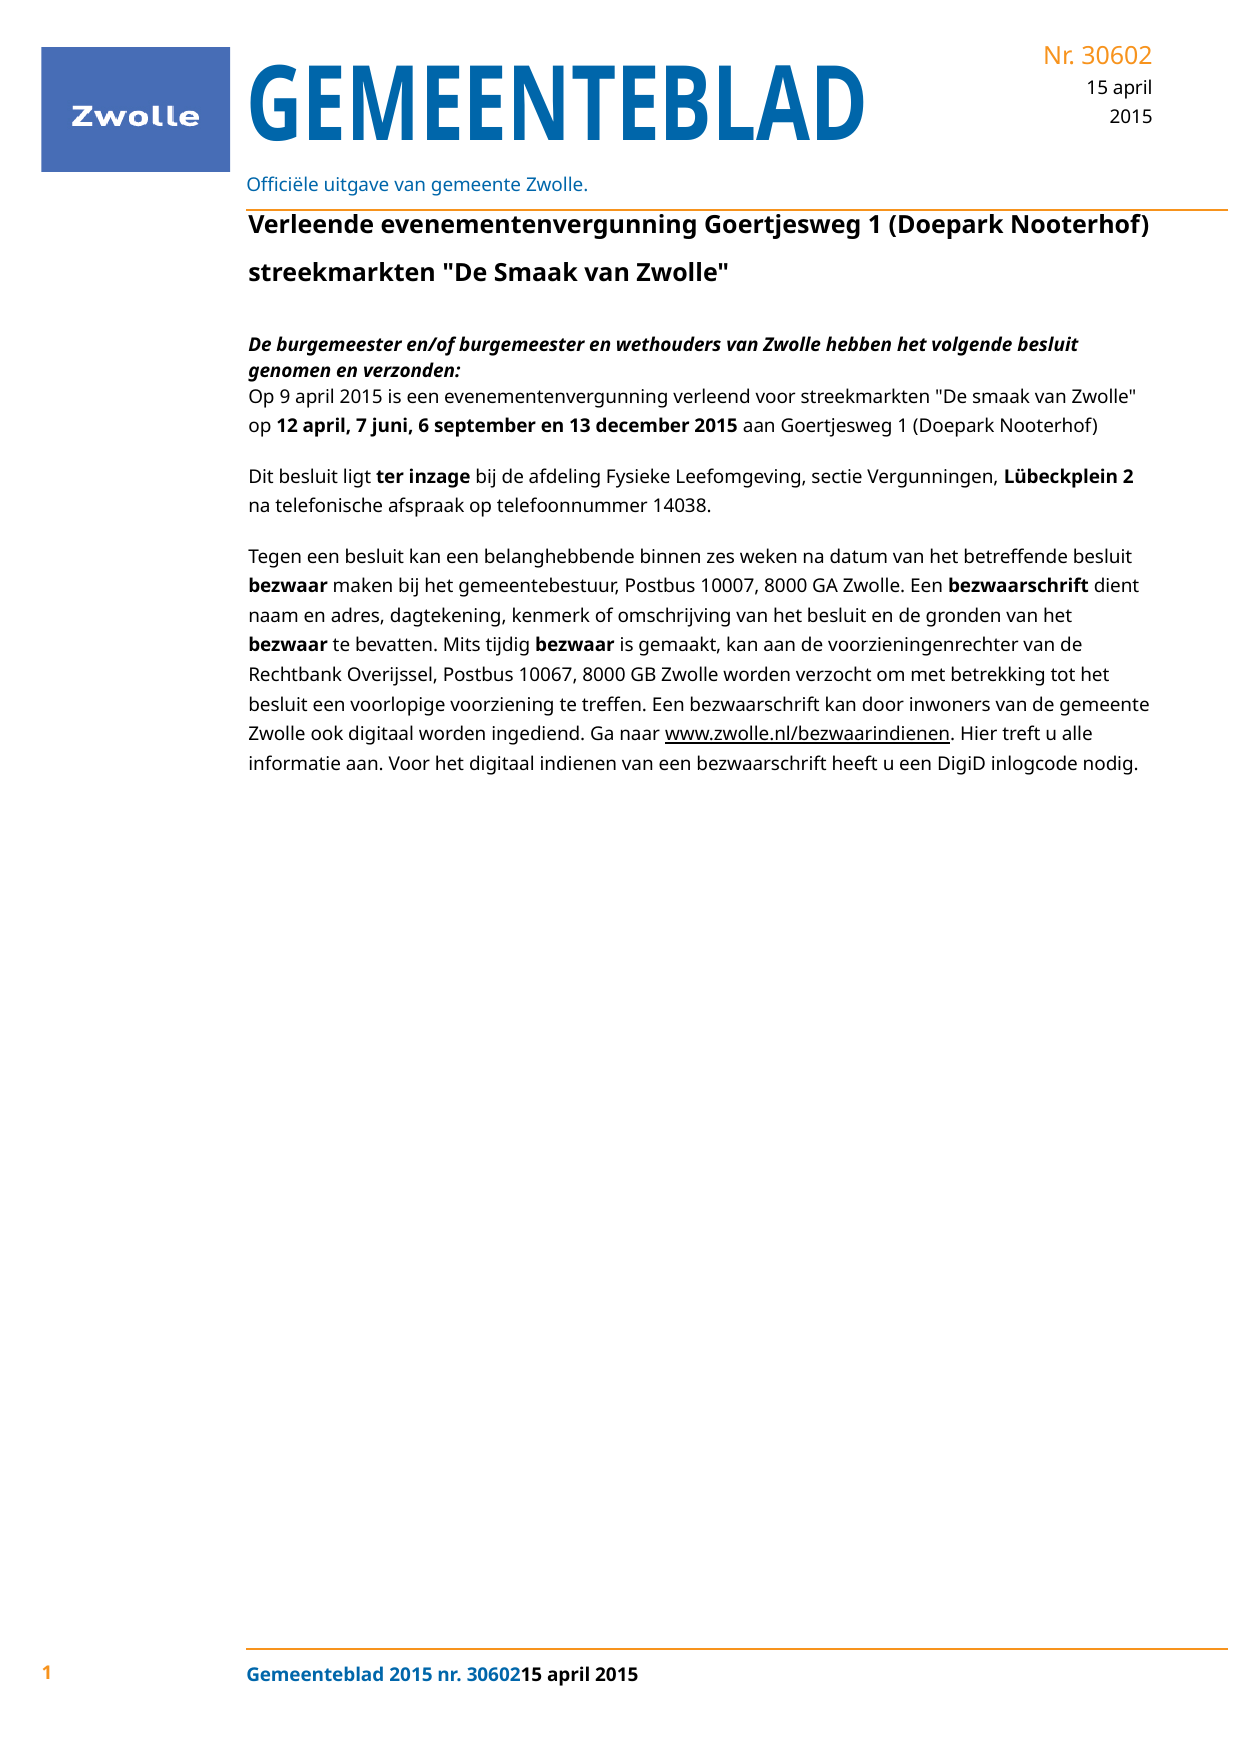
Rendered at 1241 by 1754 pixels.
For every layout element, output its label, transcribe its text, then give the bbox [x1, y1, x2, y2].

text Op 9 april 2015 is een evenementenvergunning verleend voor streekmarkten "De smaak van Zwolle" op 12 april, 7 juni, 6 september en 13 december 2015 aan Goertjesweg 1 (Doepark Nooterhof) [248, 383, 1152, 438]
text Dit besluit ligt ter inzage bij de afdeling Fysieke Leefomgeving, sectie Vergunningen, Lübeckplein 2 na telefonische afspraak op telefoonnummer 14038. [248, 463, 1152, 518]
text Tegen een besluit kan een belanghebbende binnen zes weken na datum van het betreffende besluit bezwaar maken bij het gemeentebestuur, Postbus 10007, 8000 GA Zwolle. Een bezwaarschrift dient naam en adres, dagtekening, kenmerk of omschrijving van het besluit en de gronden van het bezwaar te bevatten. Mits tijdig bezwaar is gemaakt, kan aan de voorzieningenrechter van de Rechtbank Overijssel, Postbus 10067, 8000 GB Zwolle worden verzocht om met betrekking tot het besluit een voorlopige voorziening te treffen. Een bezwaarschrift kan door inwoners van de gemeente Zwolle ook digitaal worden ingediend. Ga naar www.zwolle.nl/bezwaarindienen. Hier treft u alle informatie aan. Voor het digitaal indienen van een bezwaarschrift heeft u een DigiD inlogcode nodig. [248, 543, 1152, 776]
text De burgemeester en/of burgemeester en wethouders van Zwolle hebben het volgende besluit genomen en verzonden: [248, 331, 1152, 383]
picture [41, 47, 231, 172]
text Verleende evenementenvergunning Goertjesweg 1 (Doepark Nooterhof) streekmarkten "De Smaak van Zwolle" [248, 211, 1152, 288]
